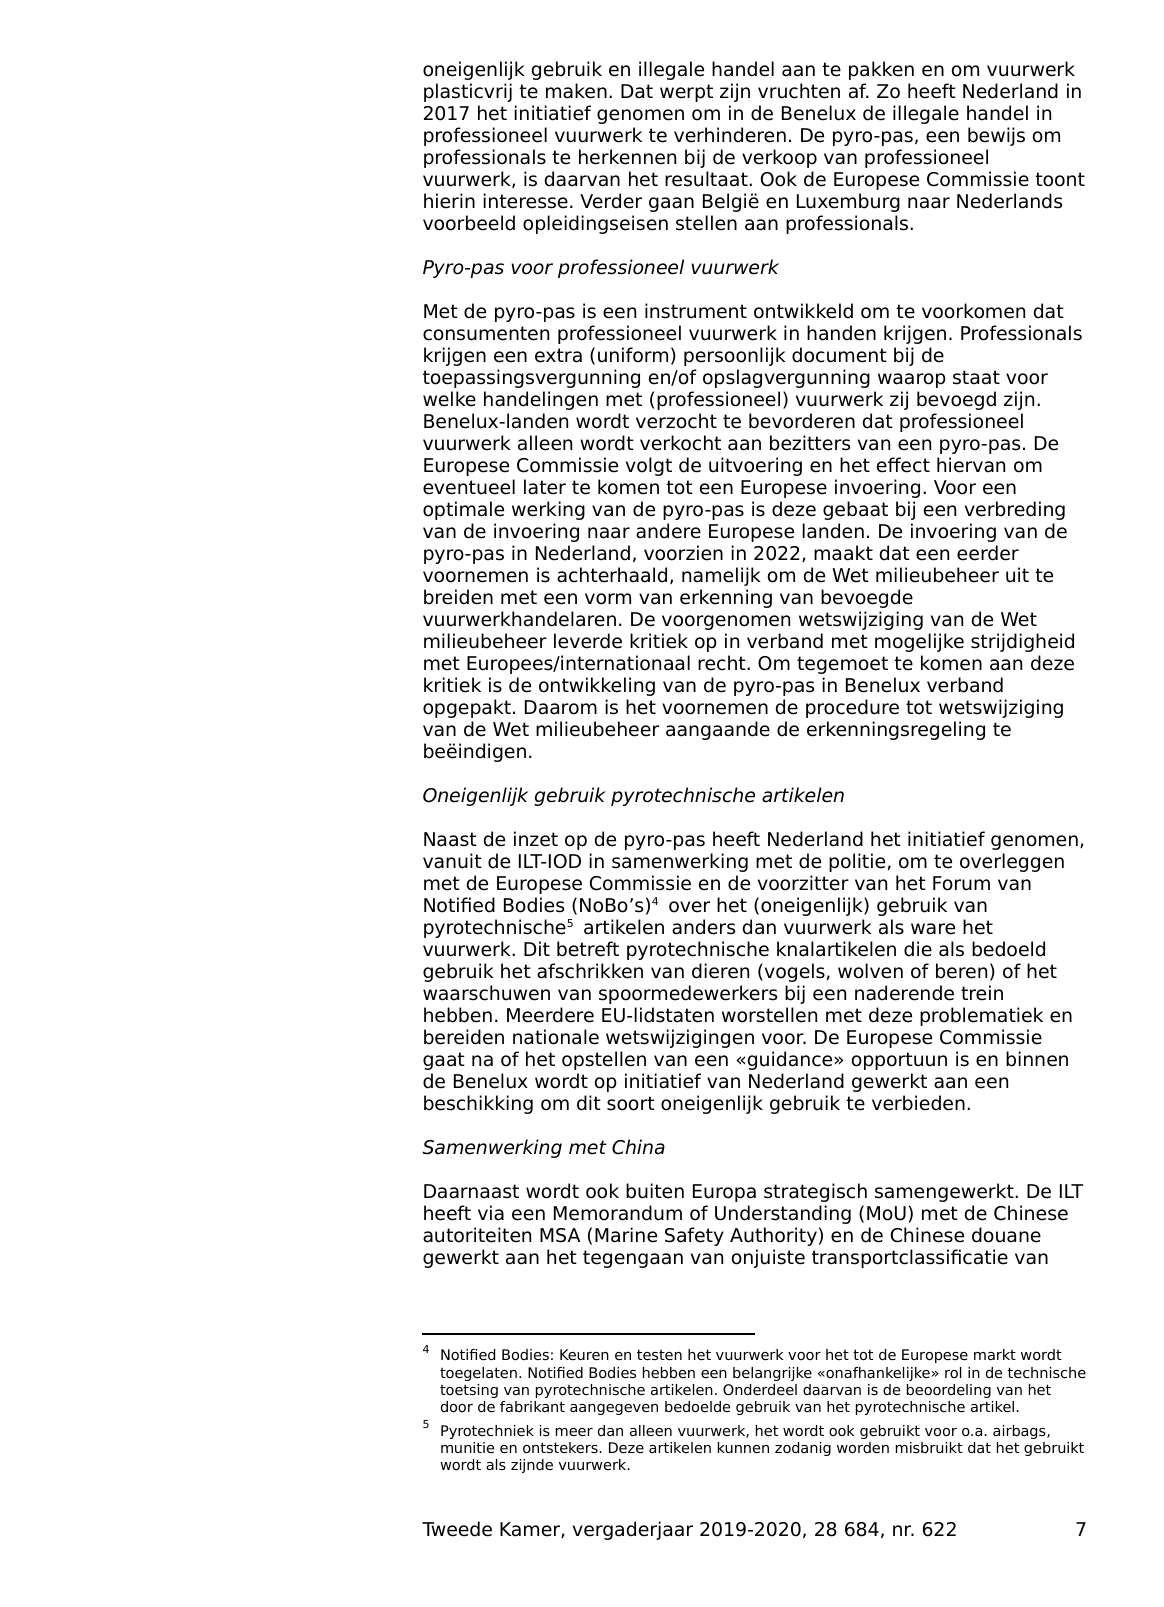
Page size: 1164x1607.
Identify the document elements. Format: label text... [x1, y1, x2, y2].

text oneigenlijk gebruik en illegale handel aan te pakken en om vuurwerk plasticvrij te maken. Dat werpt zijn vruchten af. Zo heeft Nederland in 2017 het initiatief genomen om in de Benelux de illegale handel in professioneel vuurwerk te verhinderen. De pyro-pas, een bewijs om professionals te herkennen bij de verkoop van professioneel vuurwerk, is daarvan het resultaat. Ook de Europese Commissie toont hierin interesse. Verder gaan België en Luxemburg naar Nederlands voorbeeld opleidingseisen stellen aan professionals. [422, 59, 1087, 235]
text Naast de inzet op de pyro-pas heeft Nederland het initiatief genomen, vanuit de ILT-IOD in samenwerking met de politie, om te overleggen met de Europese Commissie en de voorzitter van het Forum van Notified Bodies (NoBo’s) over het (oneigenlijk) gebruik van pyrotechnische artikelen anders dan vuurwerk als ware het vuurwerk. Dit betreft pyrotechnische knalartikelen die als bedoeld gebruik het afschrikken van dieren (vogels, wolven of beren) of het waarschuwen van spoormedewerkers bij een naderende trein hebben. Meerdere EU-lidstaten worstellen met deze problematiek en bereiden nationale wetswijzigingen voor. De Europese Commissie gaat na of het opstellen van een «guidance» opportuun is en binnen de Benelux wordt op initiatief van Nederland gewerkt aan een beschikking om dit soort oneigenlijk gebruik te verbieden. [422, 829, 1087, 1115]
subtitle Samenwerking met China [422, 1137, 1087, 1159]
text Notified Bodies: Keuren en testen het vuurwerk voor het tot de Europese markt wordt toegelaten. Notified Bodies hebben een belangrijke «onafhankelijke» rol in de technische toetsing van pyrotechnische artikelen. Onderdeel daarvan is de beoordeling van het door de fabrikant aangegeven bedoelde gebruik van het pyrotechnische artikel. [422, 1343, 1087, 1416]
text Daarnaast wordt ook buiten Europa strategisch samengewerkt. De ILT heeft via een Memorandum of Understanding (MoU) met de Chinese autoriteiten MSA (Marine Safety Authority) en de Chinese douane gewerkt aan het tegengaan van onjuiste transportclassificatie van [422, 1181, 1087, 1269]
subtitle Pyro-pas voor professioneel vuurwerk [422, 257, 1087, 279]
text Pyrotechniek is meer dan alleen vuurwerk, het wordt ook gebruikt voor o.a. airbags, munitie en ontstekers. Deze artikelen kunnen zodanig worden misbruikt dat het gebruikt wordt als zijnde vuurwerk. [422, 1418, 1087, 1474]
text Met de pyro-pas is een instrument ontwikkeld om te voorkomen dat consumenten professioneel vuurwerk in handen krijgen. Professionals krijgen een extra (uniform) persoonlijk document bij de toepassingsvergunning en/of opslagvergunning waarop staat voor welke handelingen met (professioneel) vuurwerk zij bevoegd zijn. Benelux-landen wordt verzocht te bevorderen dat professioneel vuurwerk alleen wordt verkocht aan bezitters van een pyro-pas. De Europese Commissie volgt de uitvoering en het effect hiervan om eventueel later te komen tot een Europese invoering. Voor een optimale werking van de pyro-pas is deze gebaat bij een verbreding van de invoering naar andere Europese landen. De invoering van de pyro-pas in Nederland, voorzien in 2022, maakt dat een eerder voornemen is achterhaald, namelijk om de Wet milieubeheer uit te breiden met een vorm van erkenning van bevoegde vuurwerkhandelaren. De voorgenomen wetswijziging van de Wet milieubeheer leverde kritiek op in verband met mogelijke strijdigheid met Europees/internationaal recht. Om tegemoet te komen aan deze kritiek is de ontwikkeling van de pyro-pas in Benelux verband opgepakt. Daarom is het voornemen de procedure tot wetswijziging van de Wet milieubeheer aangaande de erkenningsregeling te beëindigen. [422, 301, 1087, 763]
subtitle Oneigenlijk gebruik pyrotechnische artikelen [422, 785, 1087, 807]
